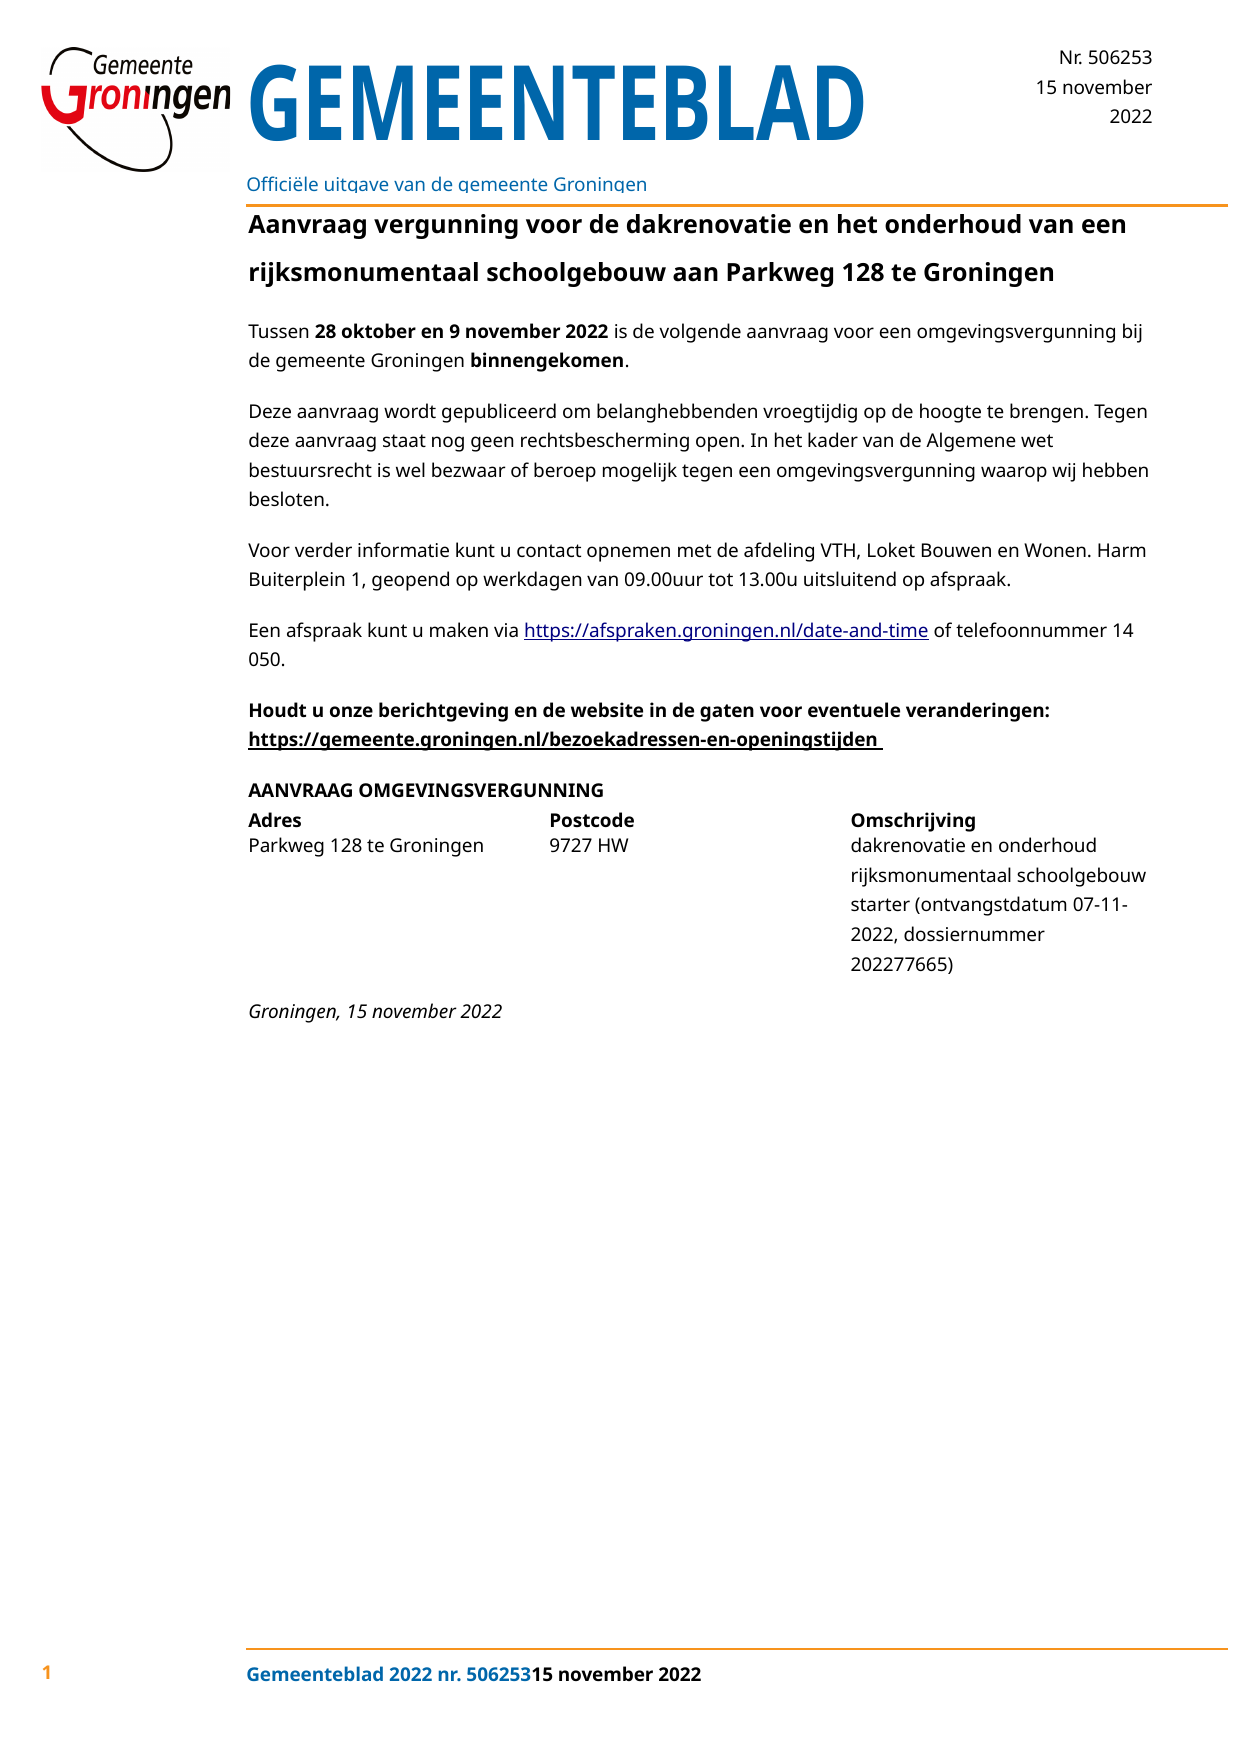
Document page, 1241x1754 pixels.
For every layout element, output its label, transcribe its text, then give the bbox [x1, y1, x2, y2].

text Deze aanvraag wordt gepubliceerd om belanghebbenden vroegtijdig op de hoogte te brengen. Tegen deze aanvraag staat nog geen rechtsbescherming open. In het kader van de Algemene wet bestuursrecht is wel bezwaar of beroep mogelijk tegen een omgevingsvergunning waarop wij hebben besloten. [248, 398, 1152, 512]
text Aanvraag vergunning voor de dakrenovatie en het onderhoud van een rijksmonumentaal schoolgebouw aan Parkweg 128 te Groningen [248, 207, 1152, 288]
table_cell Parkweg 128 te Groningen [248, 833, 549, 977]
table_header Postcode [549, 807, 850, 832]
table_header Omschrijving [850, 807, 1152, 832]
text Groningen, 15 november 2022 [248, 998, 1152, 1024]
table_header Adres [248, 807, 549, 832]
picture [41, 47, 231, 172]
text AANVRAAG OMGEVINGSVERGUNNING [248, 777, 1152, 803]
text Tussen 28 oktober en 9 november 2022 is de volgende aanvraag voor een omgevingsvergunning bij de gemeente Groningen binnengekomen. [248, 318, 1152, 373]
text Houdt u onze berichtgeving en de website in de gaten voor eventuele veranderingen: https://gemeente.groningen.nl/bezoekadressen-en-openingstijden [248, 697, 1152, 752]
text Voor verder informatie kunt u contact opnemen met de afdeling VTH, Loket Bouwen en Wonen. Harm Buiterplein 1, geopend op werkdagen van 09.00uur tot 13.00u uitsluitend op afspraak. [248, 537, 1152, 592]
table_cell dakrenovatie en onderhoud rijksmonumentaal schoolgebouw starter (ontvangstdatum 07-11-2022, dossiernummer 202277665) [850, 833, 1152, 977]
table_cell 9727 HW [549, 833, 850, 977]
text Een afspraak kunt u maken via https://afspraken.groningen.nl/date-and-time of telefoonnummer 14 050. [248, 617, 1152, 672]
